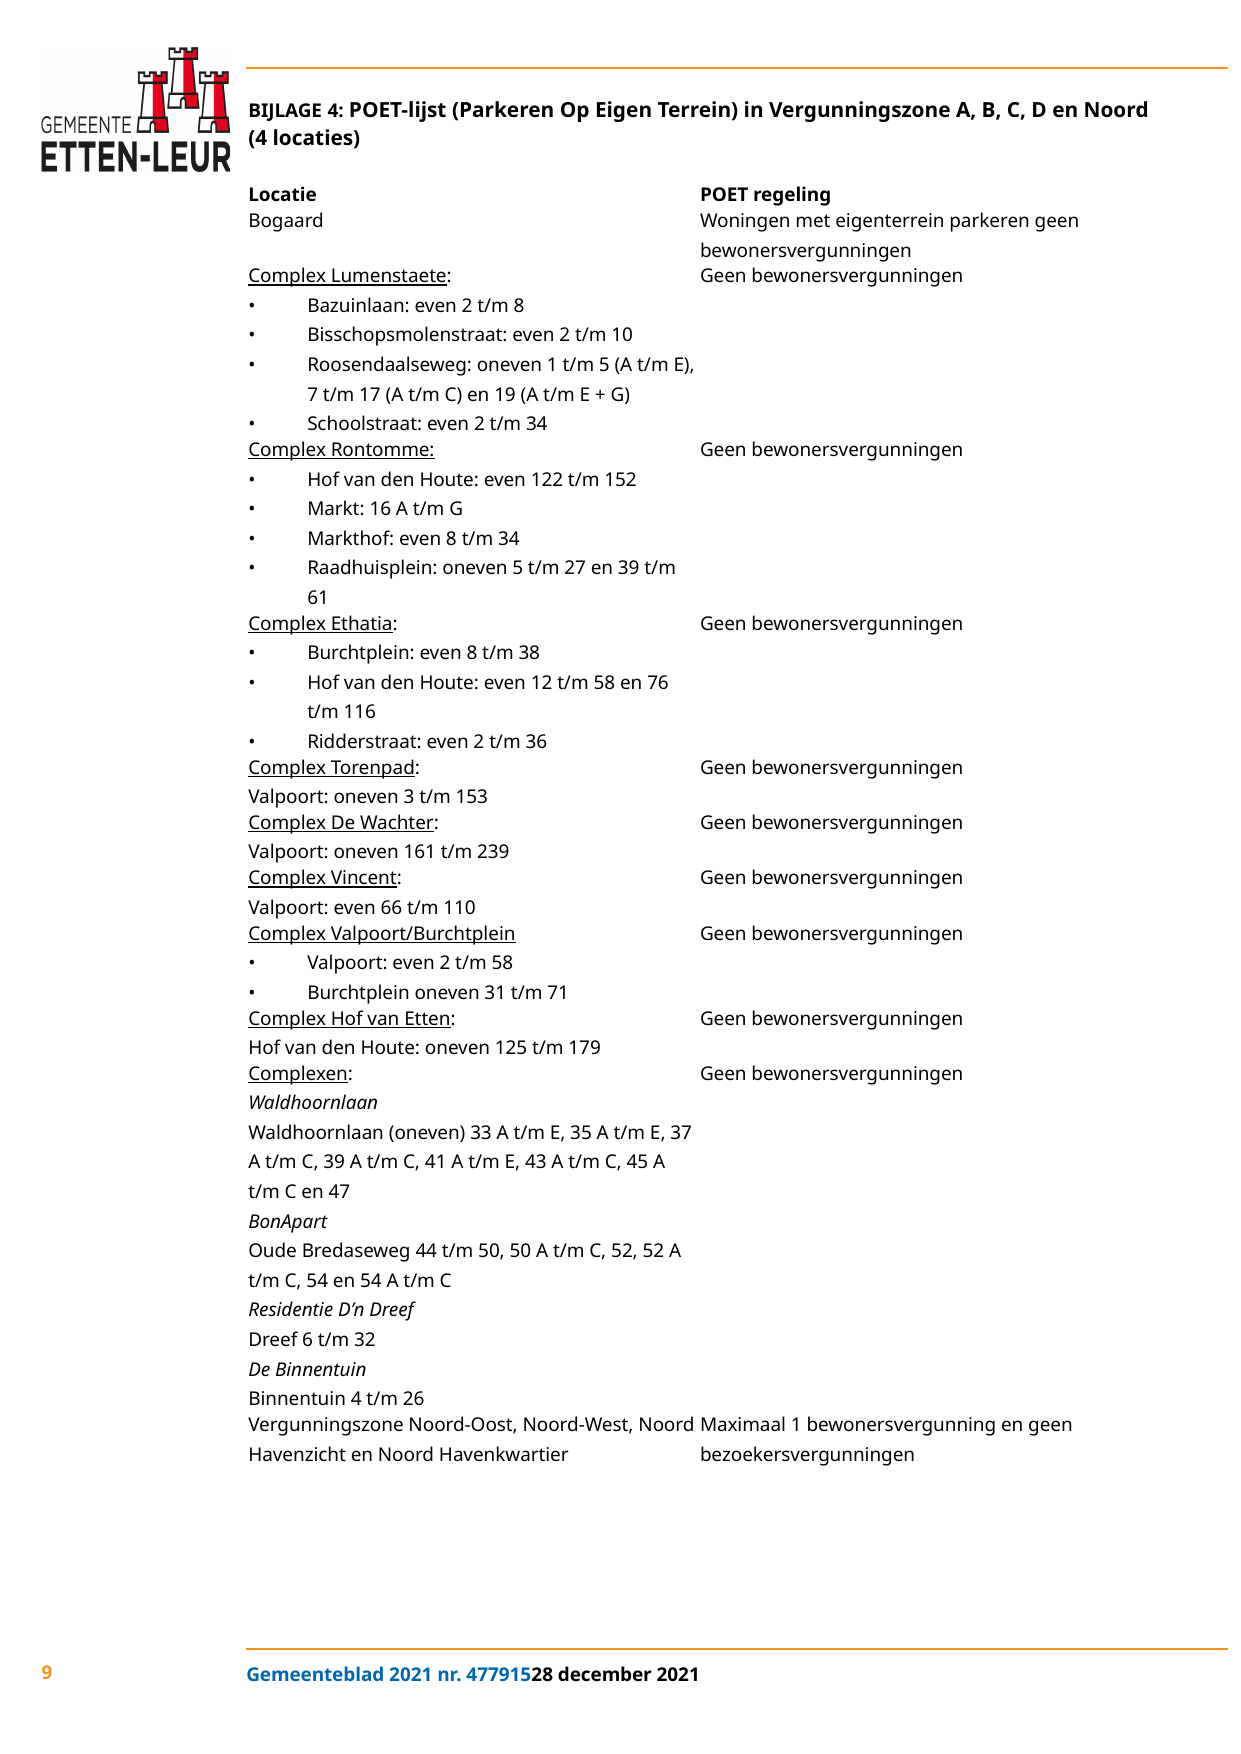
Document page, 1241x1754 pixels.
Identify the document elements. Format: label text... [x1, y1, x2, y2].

table_cell Maximaal 1 bewonersvergunning en geen bezoekersvergunningen [700, 1411, 1152, 1466]
table_cell Complex Valpoort/Burchtplein Valpoort: even 2 t/m 58 Burchtplein oneven 31 t/m 71 [248, 920, 700, 1005]
table_cell Geen bewonersvergunningen [700, 754, 1152, 809]
table_cell Complex De Wachter: Valpoort: oneven 161 t/m 239 [248, 809, 700, 864]
table_header POET regeling [700, 181, 1152, 207]
table_cell Geen bewonersvergunningen [700, 1005, 1152, 1060]
table_cell Geen bewonersvergunningen [700, 610, 1152, 754]
table_cell Woningen met eigenterrein parkeren geen bewonersvergunningen [700, 207, 1152, 262]
table_cell Complex Torenpad: Valpoort: oneven 3 t/m 153 [248, 754, 700, 809]
table_cell Complex Hof van Etten: Hof van den Houte: oneven 125 t/m 179 [248, 1005, 700, 1060]
table_cell Geen bewonersvergunningen [700, 1060, 1152, 1411]
text BIJLAGE 4: POET-lijst (Parkeren Op Eigen Terrein) in Vergunningszone A, B, C, D en Noord (4 locaties) [248, 95, 1152, 152]
table_cell Complex Lumenstaete: Bazuinlaan: even 2 t/m 8 Bisschopsmolenstraat: even 2 t/m 10 Roosendaalseweg: oneven 1 t/m 5 (A t/m E), 7 t/m 17 (A t/m C) en 19 (A t/m E + G) Schoolstraat: even 2 t/m 34 [248, 263, 700, 436]
table_header Locatie [248, 181, 700, 207]
picture [41, 47, 231, 172]
table_cell Geen bewonersvergunningen [700, 865, 1152, 920]
table_cell Complex Rontomme: Hof van den Houte: even 122 t/m 152 Markt: 16 A t/m G Markthof: even 8 t/m 34 Raadhuisplein: oneven 5 t/m 27 en 39 t/m 61 [248, 436, 700, 610]
table_cell Geen bewonersvergunningen [700, 263, 1152, 436]
table_cell Complex Vincent: Valpoort: even 66 t/m 110 [248, 865, 700, 920]
table_cell Geen bewonersvergunningen [700, 809, 1152, 864]
table_cell Geen bewonersvergunningen [700, 920, 1152, 1005]
table_cell Geen bewonersvergunningen [700, 436, 1152, 610]
table_cell Complexen: Waldhoornlaan Waldhoornlaan (oneven) 33 A t/m E, 35 A t/m E, 37 A t/m C, 39 A t/m C, 41 A t/m E, 43 A t/m C, 45 A t/m C en 47 BonApart Oude Bredaseweg 44 t/m 50, 50 A t/m C, 52, 52 A t/m C, 54 en 54 A t/m C Residentie D’n Dreef Dreef 6 t/m 32 De Binnentuin Binnentuin 4 t/m 26 [248, 1060, 700, 1411]
table_cell Bogaard [248, 207, 700, 262]
table_cell Vergunningszone Noord-Oost, Noord-West, Noord Havenzicht en Noord Havenkwartier [248, 1411, 700, 1466]
table_cell Complex Ethatia: Burchtplein: even 8 t/m 38 Hof van den Houte: even 12 t/m 58 en 76 t/m 116 Ridderstraat: even 2 t/m 36 [248, 610, 700, 754]
